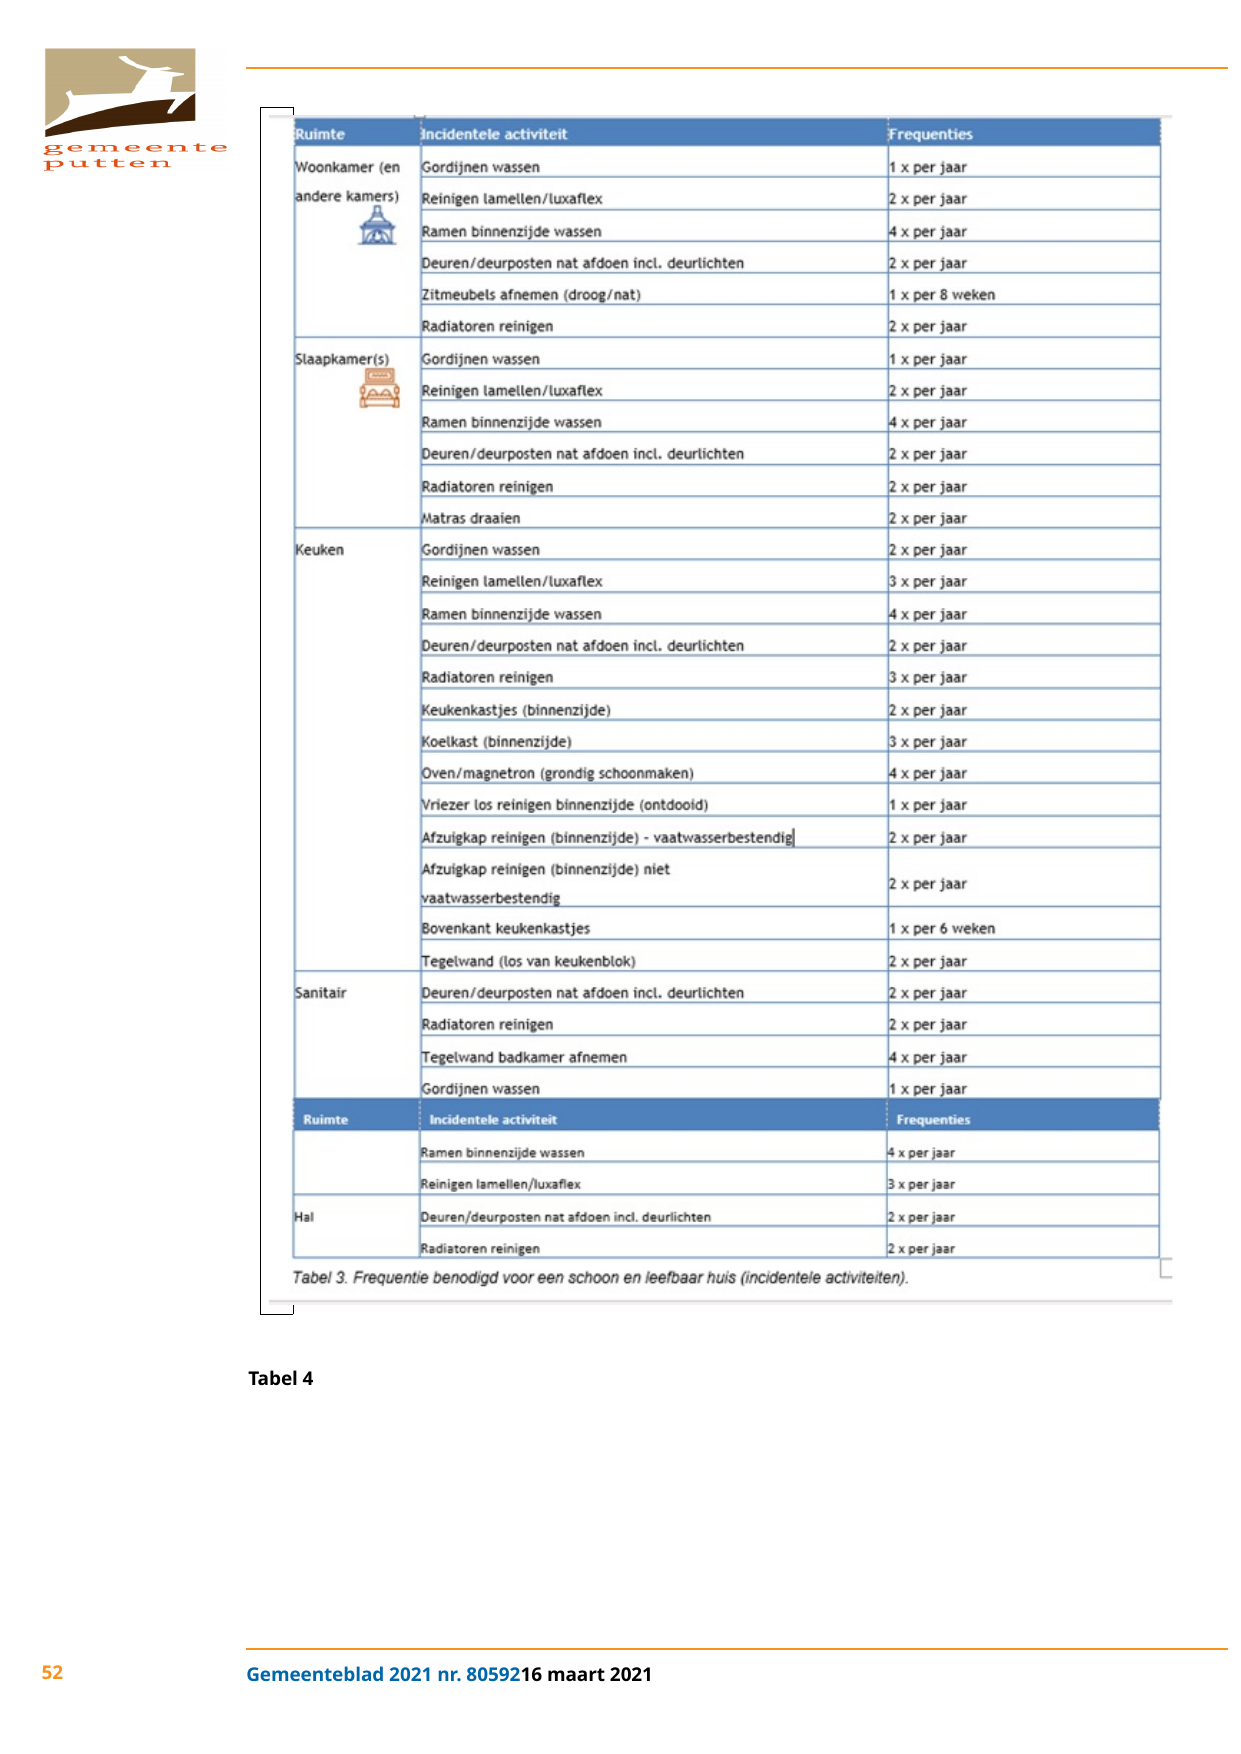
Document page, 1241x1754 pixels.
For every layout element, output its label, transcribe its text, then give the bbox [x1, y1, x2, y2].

picture [41, 47, 231, 172]
picture [268, 115, 1173, 1305]
text Tabel 4 [248, 1365, 1152, 1391]
